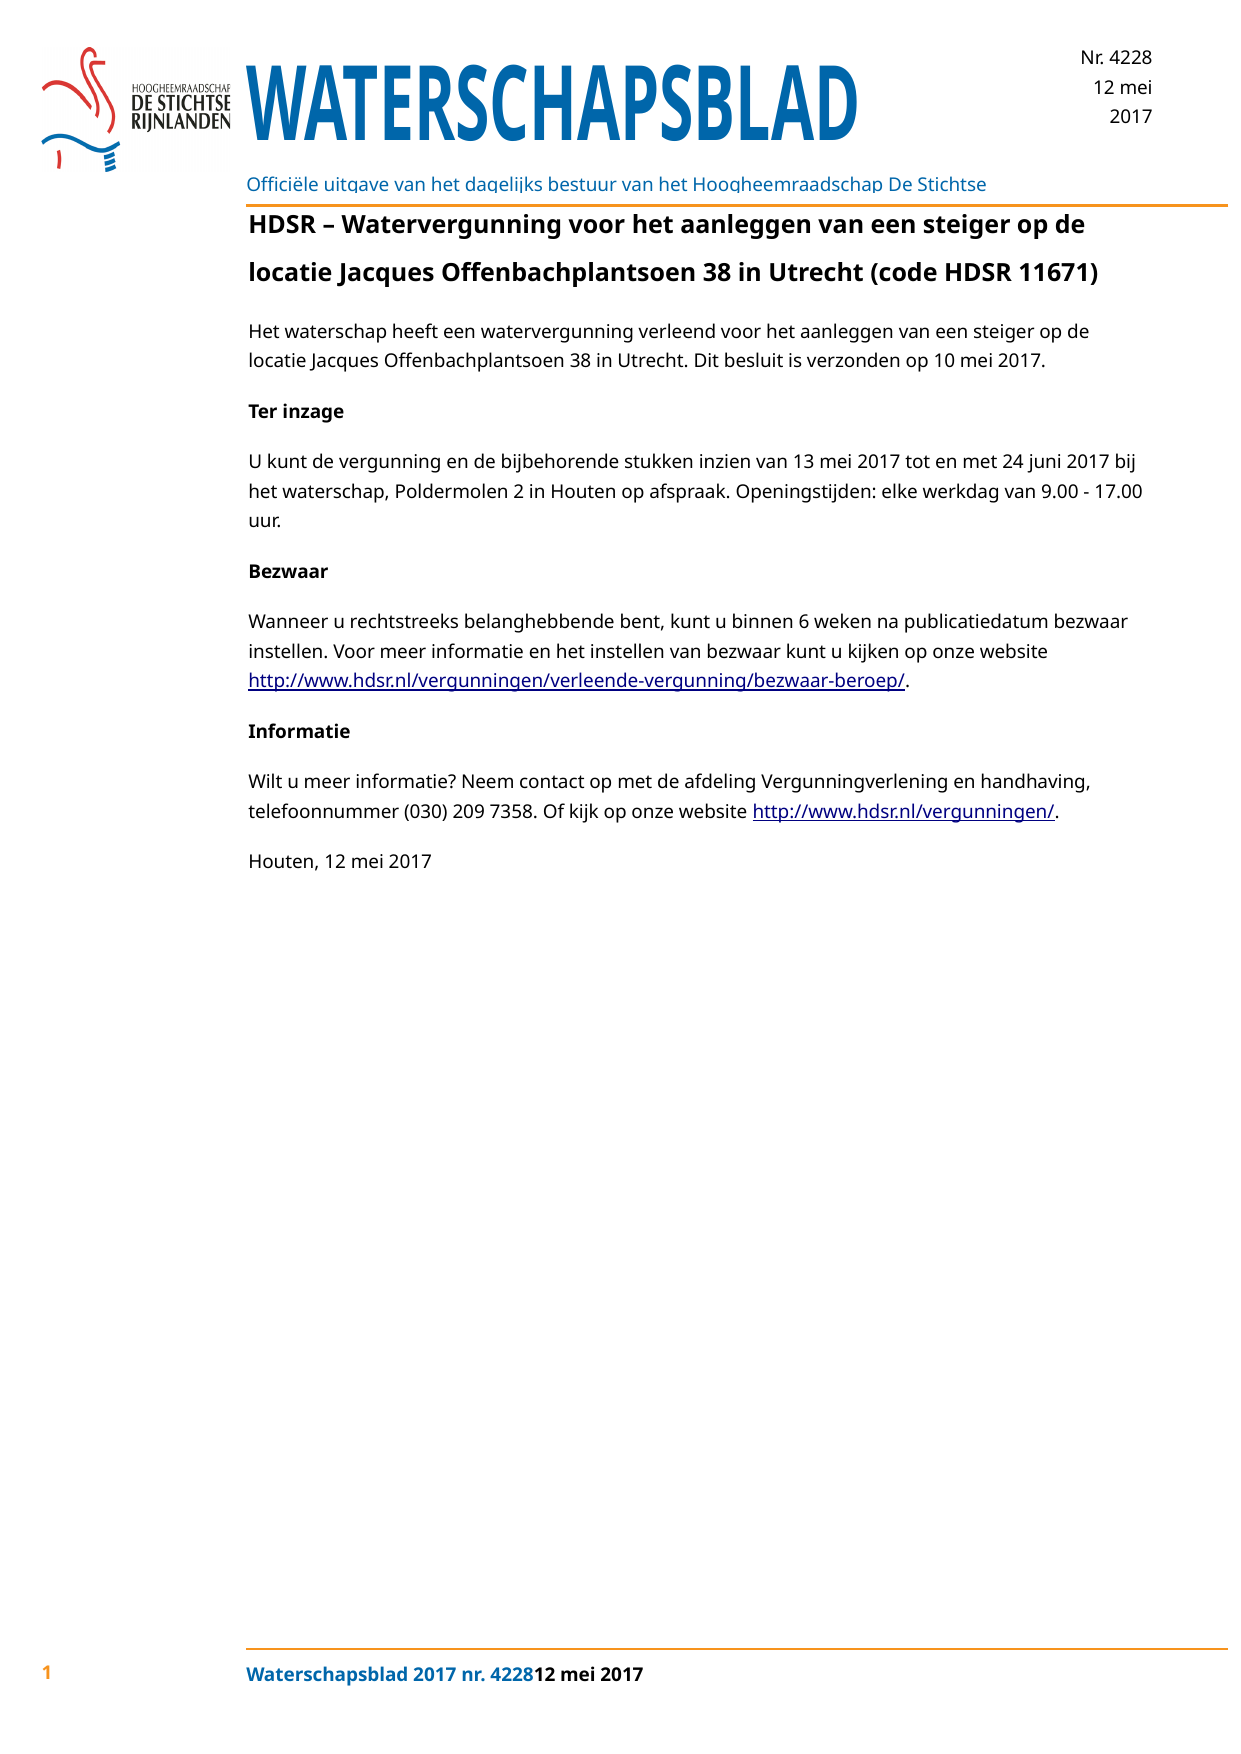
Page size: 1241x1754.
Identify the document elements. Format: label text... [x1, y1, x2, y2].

text Het waterschap heeft een watervergunning verleend voor het aanleggen van een steiger op de locatie Jacques Offenbachplantsoen 38 in Utrecht. Dit besluit is verzonden op 10 mei 2017. [248, 318, 1152, 373]
text Informatie [248, 718, 1152, 744]
text U kunt de vergunning en de bijbehorende stukken inzien van 13 mei 2017 tot en met 24 juni 2017 bij het waterschap, Poldermolen 2 in Houten op afspraak. Openingstijden: elke werkdag van 9.00 - 17.00 uur. [248, 448, 1152, 533]
picture [41, 47, 231, 172]
text Wanneer u rechtstreeks belanghebbende bent, kunt u binnen 6 weken na publicatiedatum bezwaar instellen. Voor meer informatie en het instellen van bezwaar kunt u kijken op onze website http://www.hdsr.nl/vergunningen/verleende-vergunning/bezwaar-beroep/. [248, 608, 1152, 693]
text Bezwaar [248, 558, 1152, 584]
text Wilt u meer informatie? Neem contact op met de afdeling Vergunningverlening en handhaving, telefoonnummer (030) 209 7358. Of kijk op onze website http://www.hdsr.nl/vergunningen/. [248, 768, 1152, 824]
text Houten, 12 mei 2017 [248, 848, 1152, 874]
text HDSR – Watervergunning voor het aanleggen van een steiger op de locatie Jacques Offenbachplantsoen 38 in Utrecht (code HDSR 11671) [248, 207, 1152, 288]
text Ter inzage [248, 398, 1152, 424]
